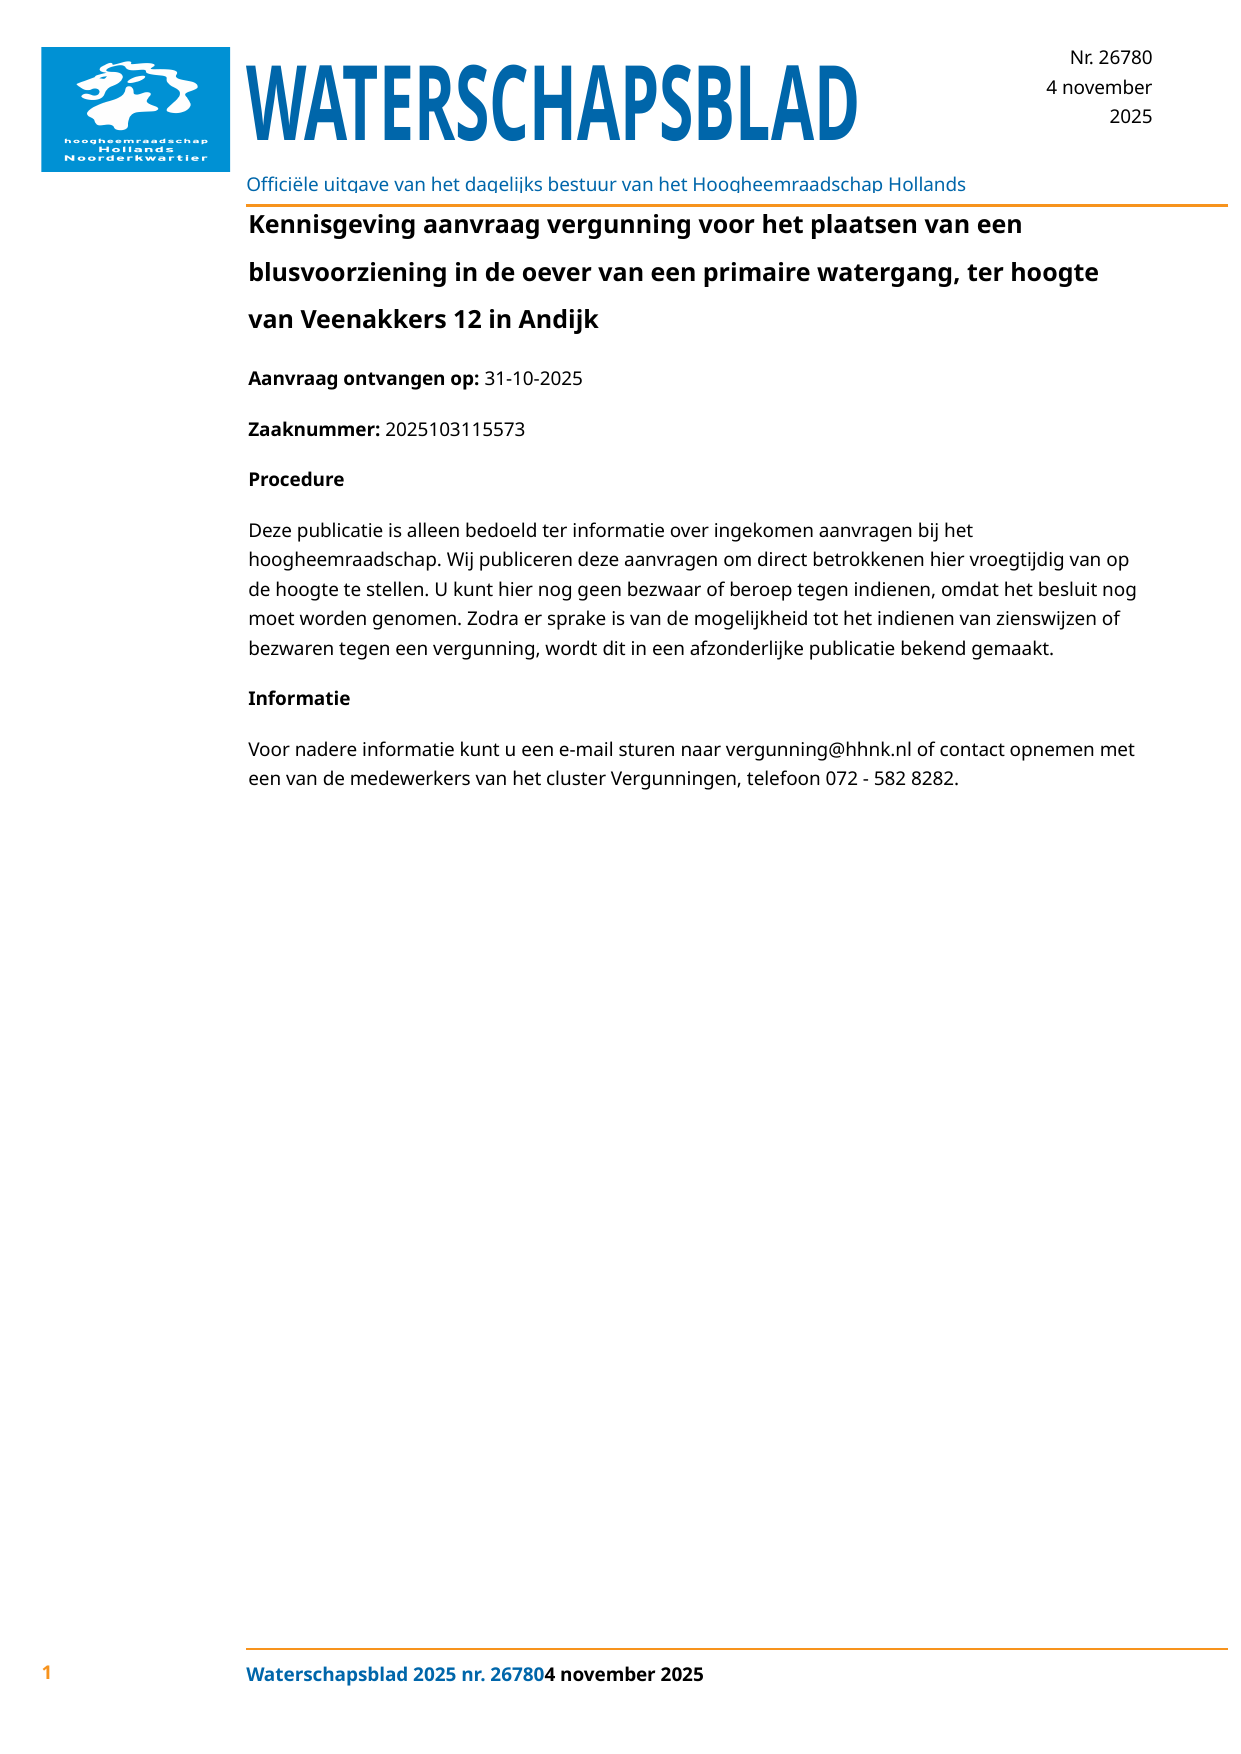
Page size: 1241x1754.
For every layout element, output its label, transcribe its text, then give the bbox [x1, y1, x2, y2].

picture [88, 87, 157, 130]
text Kennisgeving aanvraag vergunning voor het plaatsen van een blusvoorziening in de oever van een primaire watergang, ter hoogte van Veenakkers 12 in Andijk [248, 207, 1152, 336]
text Voor nadere informatie kunt u een e-mail sturen naar vergunning@hhnk.nl of contact opnemen met een van de medewerkers van het cluster Vergunningen, telefoon 072 - 582 8282. [248, 736, 1152, 791]
text Deze publicatie is alleen bedoeld ter informatie over ingekomen aanvragen bij het hoogheemraadschap. Wij publiceren deze aanvragen om direct betrokkenen hier vroegtijdig van op de hoogte te stellen. U kunt hier nog geen bezwaar of beroep tegen indienen, omdat het besluit nog moet worden genomen. Zodra er sprake is van de mogelijkheid tot het indienen van zienswijzen of bezwaren tegen een vergunning, wordt dit in een afzonderlijke publicatie bekend gemaakt. [248, 517, 1152, 661]
text Aanvraag ontvangen op: 31-10-2025 [248, 366, 1152, 391]
text Informatie [248, 686, 1152, 711]
text Procedure [248, 466, 1152, 492]
picture [118, 62, 197, 112]
picture [78, 64, 122, 99]
picture [129, 76, 144, 82]
text Zaaknummer: 2025103115573 [248, 416, 1152, 442]
